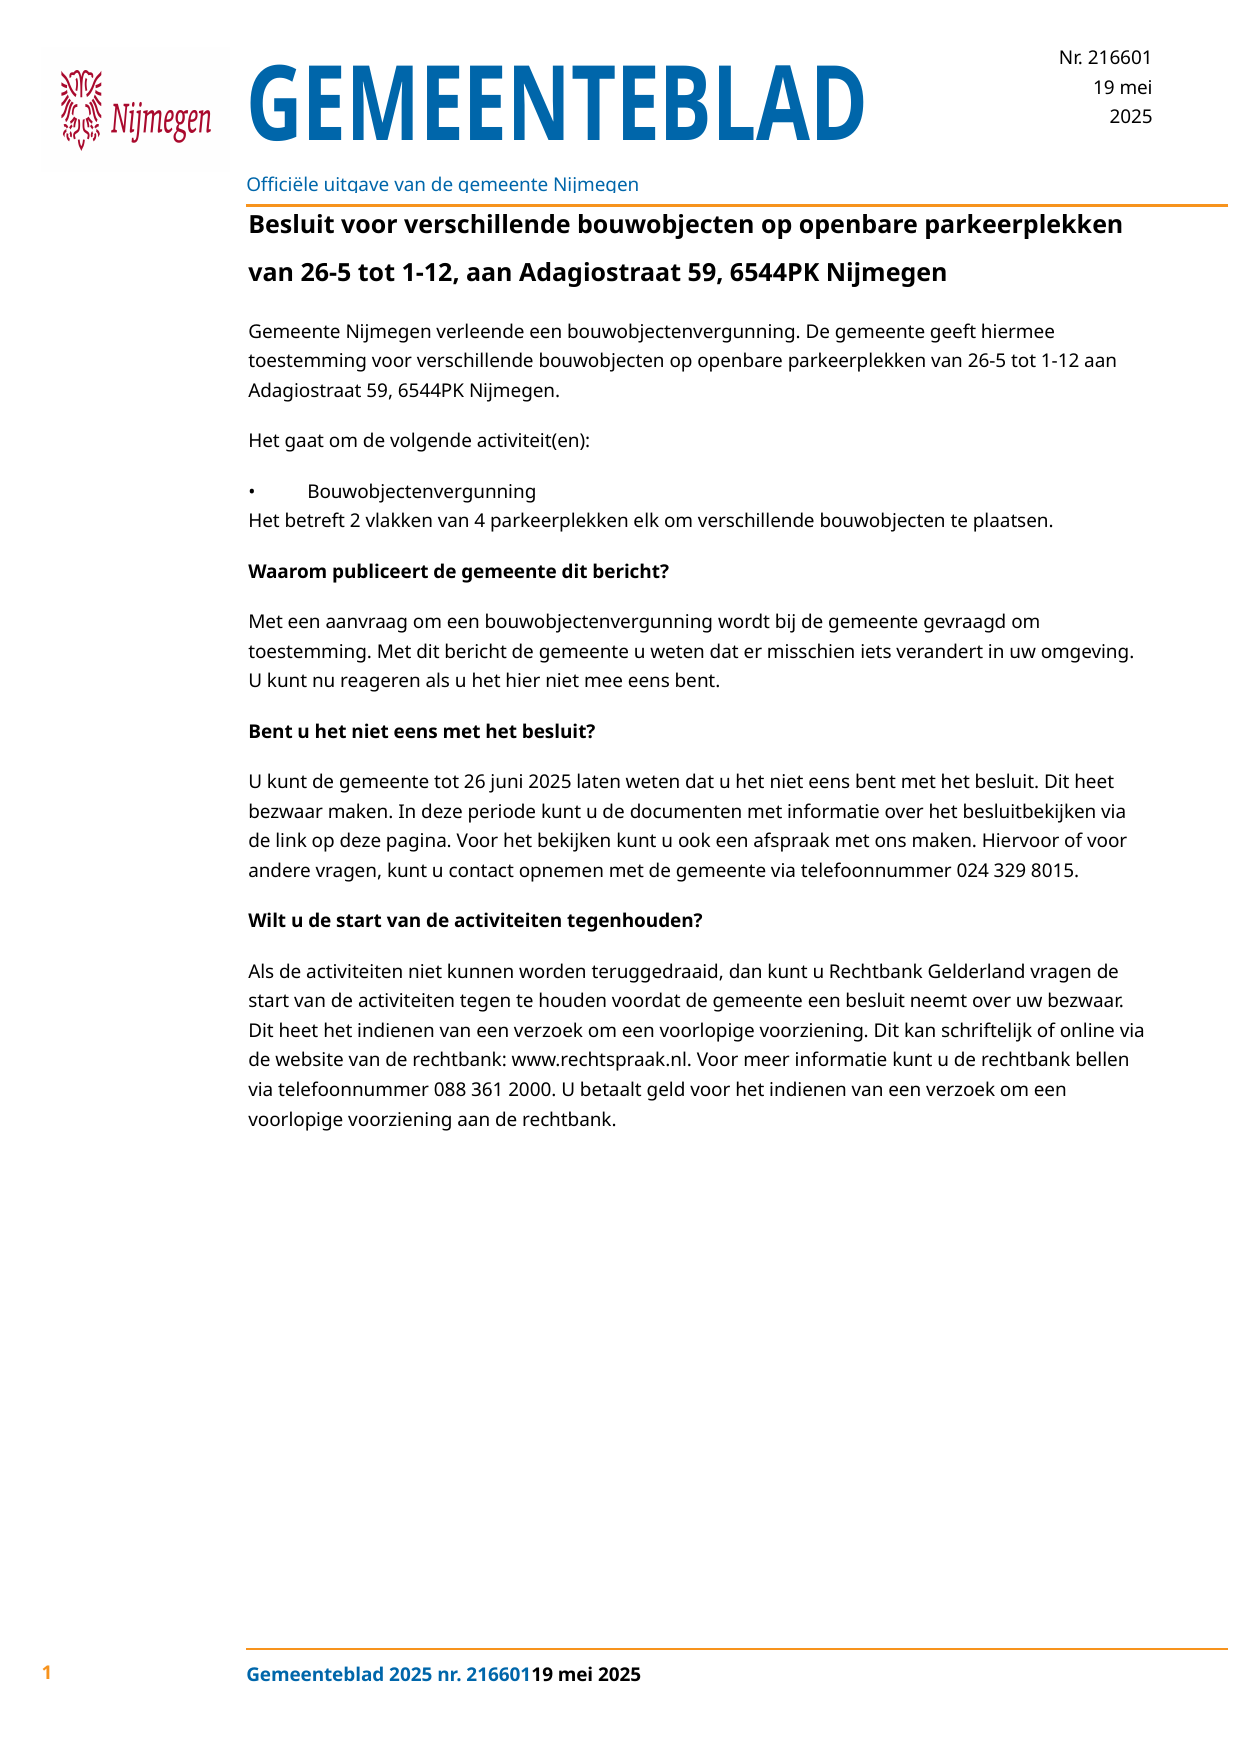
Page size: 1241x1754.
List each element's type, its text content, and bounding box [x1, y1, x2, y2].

picture [41, 47, 231, 172]
text Waarom publiceert de gemeente dit bericht? [248, 558, 1152, 584]
list Bouwobjectenvergunning [248, 478, 1152, 504]
text U kunt de gemeente tot 26 juni 2025 laten weten dat u het niet eens bent met het besluit. Dit heet bezwaar maken. In deze periode kunt u de documenten met informatie over het besluitbekijken via de link op deze pagina. Voor het bekijken kunt u ook een afspraak met ons maken. Hiervoor of voor andere vragen, kunt u contact opnemen met de gemeente via telefoonnummer 024 329 8015. [248, 768, 1152, 883]
text Wilt u de start van de activiteiten tegenhouden? [248, 907, 1152, 933]
text Besluit voor verschillende bouwobjecten op openbare parkeerplekken van 26-5 tot 1-12, aan Adagiostraat 59, 6544PK Nijmegen [248, 207, 1152, 288]
text Met een aanvraag om een bouwobjectenvergunning wordt bij de gemeente gevraagd om toestemming. Met dit bericht de gemeente u weten dat er misschien iets verandert in uw omgeving. U kunt nu reageren als u het hier niet mee eens bent. [248, 608, 1152, 693]
text Het betreft 2 vlakken van 4 parkeerplekken elk om verschillende bouwobjecten te plaatsen. [248, 507, 1152, 533]
text Gemeente Nijmegen verleende een bouwobjectenvergunning. De gemeente geeft hiermee toestemming voor verschillende bouwobjecten op openbare parkeerplekken van 26-5 tot 1-12 aan Adagiostraat 59, 6544PK Nijmegen. [248, 318, 1152, 403]
text Bent u het niet eens met het besluit? [248, 718, 1152, 744]
text Als de activiteiten niet kunnen worden teruggedraaid, dan kunt u Rechtbank Gelderland vragen de start van de activiteiten tegen te houden voordat de gemeente een besluit neemt over uw bezwaar. Dit heet het indienen van een verzoek om een voorlopige voorziening. Dit kan schriftelijk of online via de website van de rechtbank: www.rechtspraak.nl. Voor meer informatie kunt u de rechtbank bellen via telefoonnummer 088 361 2000. U betaalt geld voor het indienen van een verzoek om een voorlopige voorziening aan de rechtbank. [248, 958, 1152, 1132]
text Het gaat om de volgende activiteit(en): [248, 427, 1152, 453]
